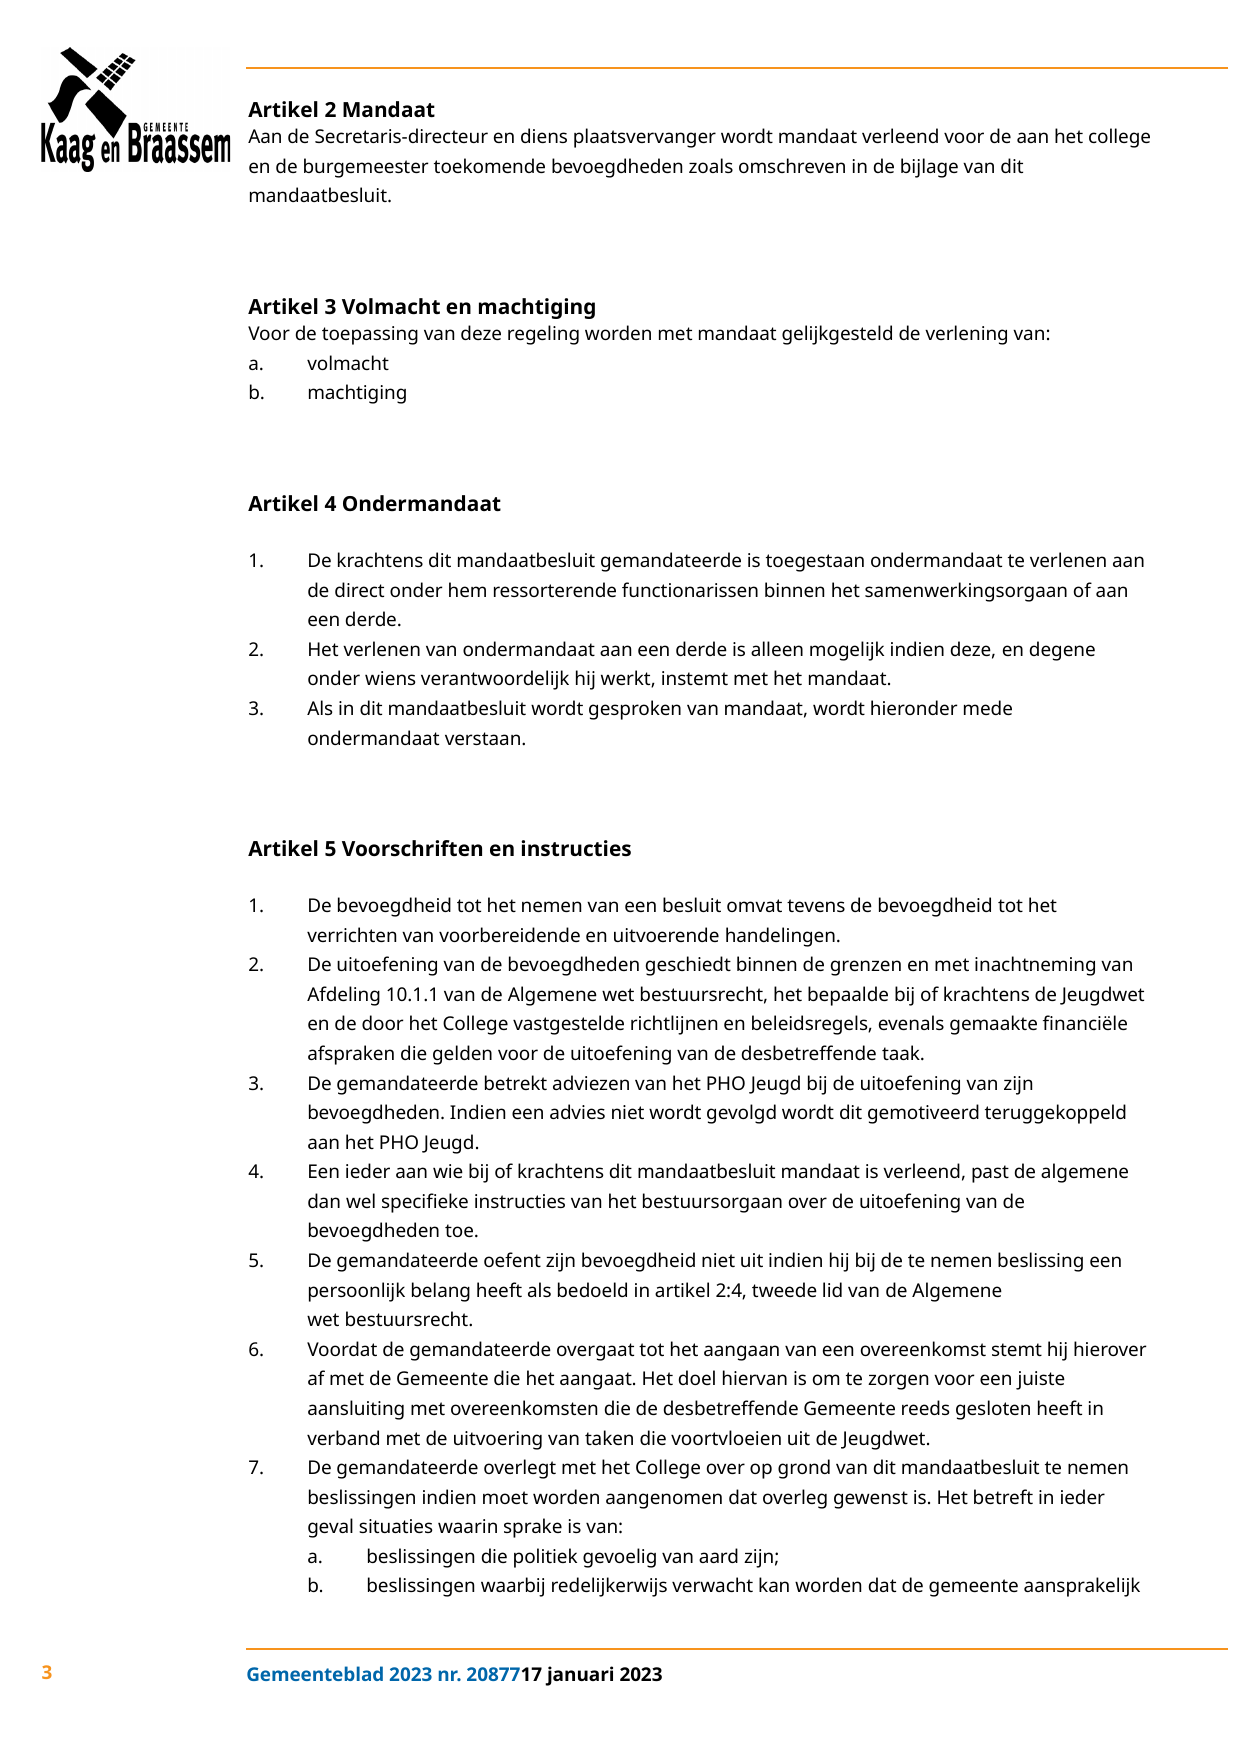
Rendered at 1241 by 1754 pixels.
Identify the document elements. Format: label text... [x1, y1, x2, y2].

list Het verlenen van ondermandaat aan een derde is alleen mogelijk indien deze, en degene onder wiens verantwoordelijk hij werkt, instemt met het mandaat. [248, 636, 1152, 691]
list De krachtens dit mandaatbesluit gemandateerde is toegestaan ondermandaat te verlenen aan de direct onder hem ressorterende functionarissen binnen het samenwerkingsorgaan of aan een derde. [248, 547, 1152, 632]
picture [41, 47, 231, 172]
list beslissingen die politiek gevoelig van aard zijn; [307, 1543, 1152, 1569]
text Artikel 2 Mandaat [248, 95, 1152, 123]
list De gemandateerde betrekt adviezen van het PHO Jeugd bij de uitoefening van zijn bevoegdheden. Indien een advies niet wordt gevolgd wordt dit gemotiveerd teruggekoppeld aan het PHO Jeugd. [248, 1070, 1152, 1155]
text Artikel 3 Volmacht en machtiging [248, 292, 1152, 320]
list volmacht [248, 350, 1152, 376]
list Voordat de gemandateerde overgaat tot het aangaan van een overeenkomst stemt hij hierover af met de Gemeente die het aangaat. Het doel hiervan is om te zorgen voor een juiste aansluiting met overeenkomsten die de desbetreffende Gemeente reeds gesloten heeft in verband met de uitvoering van taken die voortvloeien uit de Jeugdwet. [248, 1336, 1152, 1451]
text Artikel 5 Voorschriften en instructies [248, 834, 1152, 863]
list Een ieder aan wie bij of krachtens dit mandaatbesluit mandaat is verleend, past de algemene dan wel specifieke instructies van het bestuursorgaan over de uitoefening van de bevoegdheden toe. [248, 1158, 1152, 1243]
list De uitoefening van de bevoegdheden geschiedt binnen de grenzen en met inachtneming van Afdeling 10.1.1 van de Algemene wet bestuursrecht, het bepaalde bij of krachtens de Jeugdwet en de door het College vastgestelde richtlijnen en beleidsregels, evenals gemaakte financiële afspraken die gelden voor de uitoefening van de desbetreffende taak. [248, 951, 1152, 1066]
list machtiging [248, 379, 1152, 405]
list beslissingen waarbij redelijkerwijs verwacht kan worden dat de gemeente aansprakelijk [307, 1573, 1152, 1598]
text Artikel 4 Ondermandaat [248, 489, 1152, 518]
list De gemandateerde overlegt met het College over op grond van dit mandaatbesluit te nemen beslissingen indien moet worden aangenomen dat overleg gewenst is. Het betreft in ieder geval situaties waarin sprake is van: [248, 1454, 1152, 1539]
list De gemandateerde oefent zijn bevoegdheid niet uit indien hij bij de te nemen beslissing een persoonlijk belang heeft als bedoeld in artikel 2:4, tweede lid van de Algemene wet bestuursrecht. [248, 1247, 1152, 1332]
text Voor de toepassing van deze regeling worden met mandaat gelijkgesteld de verlening van: [248, 320, 1152, 346]
list De bevoegdheid tot het nemen van een besluit omvat tevens de bevoegdheid tot het verrichten van voorbereidende en uitvoerende handelingen. [248, 892, 1152, 948]
text Aan de Secretaris-directeur en diens plaatsvervanger wordt mandaat verleend voor de aan het college en de burgemeester toekomende bevoegdheden zoals omschreven in de bijlage van dit mandaatbesluit. [248, 123, 1152, 208]
list Als in dit mandaatbesluit wordt gesproken van mandaat, wordt hieronder mede ondermandaat verstaan. [248, 695, 1152, 750]
